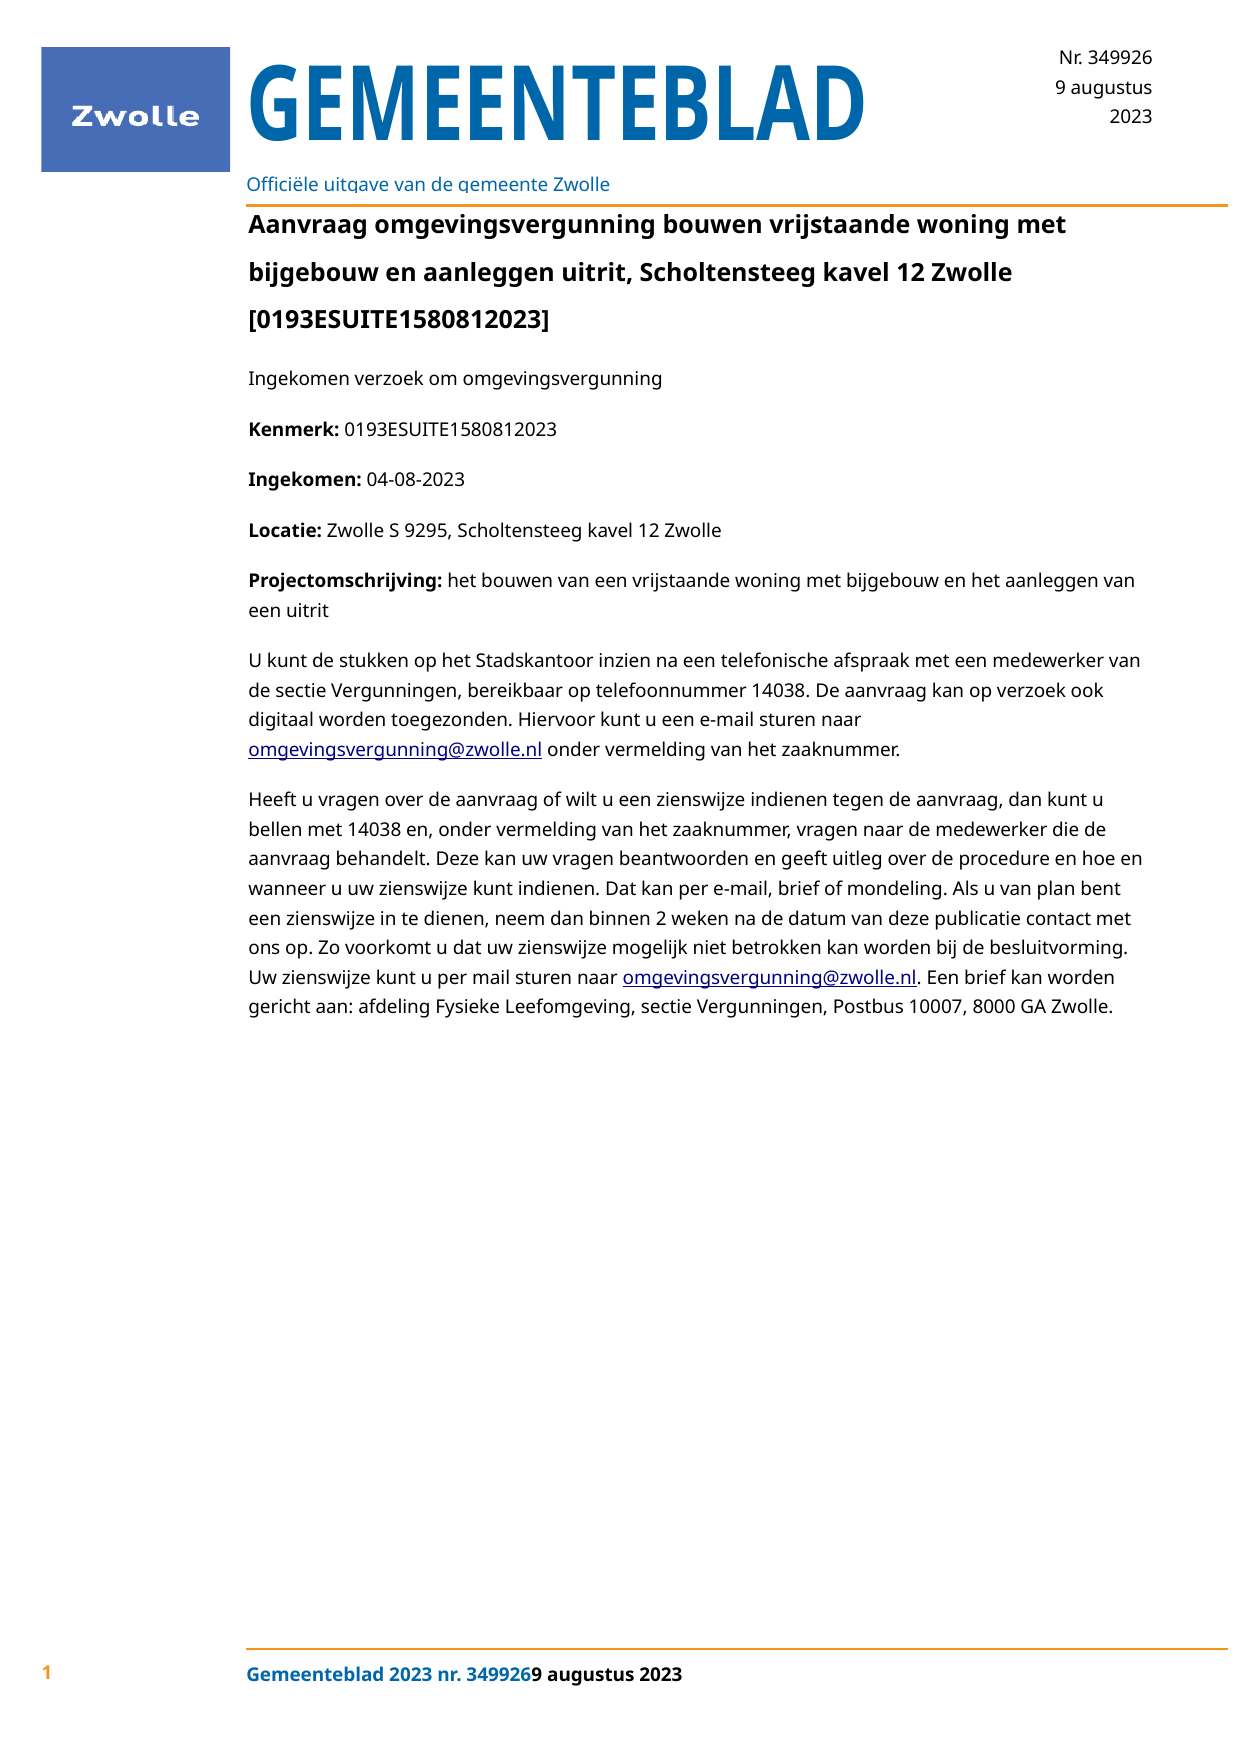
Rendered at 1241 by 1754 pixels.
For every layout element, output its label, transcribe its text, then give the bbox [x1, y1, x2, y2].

text Kenmerk: 0193ESUITE1580812023 [248, 416, 1152, 442]
text U kunt de stukken op het Stadskantoor inzien na een telefonische afspraak met een medewerker van de sectie Vergunningen, bereikbaar op telefoonnummer 14038. De aanvraag kan op verzoek ook digitaal worden toegezonden. Hiervoor kunt u een e-mail sturen naar omgevingsvergunning@zwolle.nl onder vermelding van het zaaknummer. [248, 647, 1152, 762]
text Heeft u vragen over de aanvraag of wilt u een zienswijze indienen tegen de aanvraag, dan kunt u bellen met 14038 en, onder vermelding van het zaaknummer, vragen naar de medewerker die de aanvraag behandelt. Deze kan uw vragen beantwoorden en geeft uitleg over de procedure en hoe en wanneer u uw zienswijze kunt indienen. Dat kan per e-mail, brief of mondeling. Als u van plan bent een zienswijze in te dienen, neem dan binnen 2 weken na de datum van deze publicatie contact met ons op. Zo voorkomt u dat uw zienswijze mogelijk niet betrokken kan worden bij de besluitvorming. Uw zienswijze kunt u per mail sturen naar omgevingsvergunning@zwolle.nl. Een brief kan worden gericht aan: afdeling Fysieke Leefomgeving, sectie Vergunningen, Postbus 10007, 8000 GA Zwolle. [248, 786, 1152, 1019]
text Aanvraag omgevingsvergunning bouwen vrijstaande woning met bijgebouw en aanleggen uitrit, Scholtensteeg kavel 12 Zwolle [0193ESUITE1580812023] [248, 207, 1152, 336]
text Locatie: Zwolle S 9295, Scholtensteeg kavel 12 Zwolle [248, 517, 1152, 542]
text Projectomschrijving: het bouwen van een vrijstaande woning met bijgebouw en het aanleggen van een uitrit [248, 567, 1152, 622]
text Ingekomen: 04-08-2023 [248, 466, 1152, 492]
picture [41, 47, 231, 172]
text Ingekomen verzoek om omgevingsvergunning [248, 366, 1152, 391]
